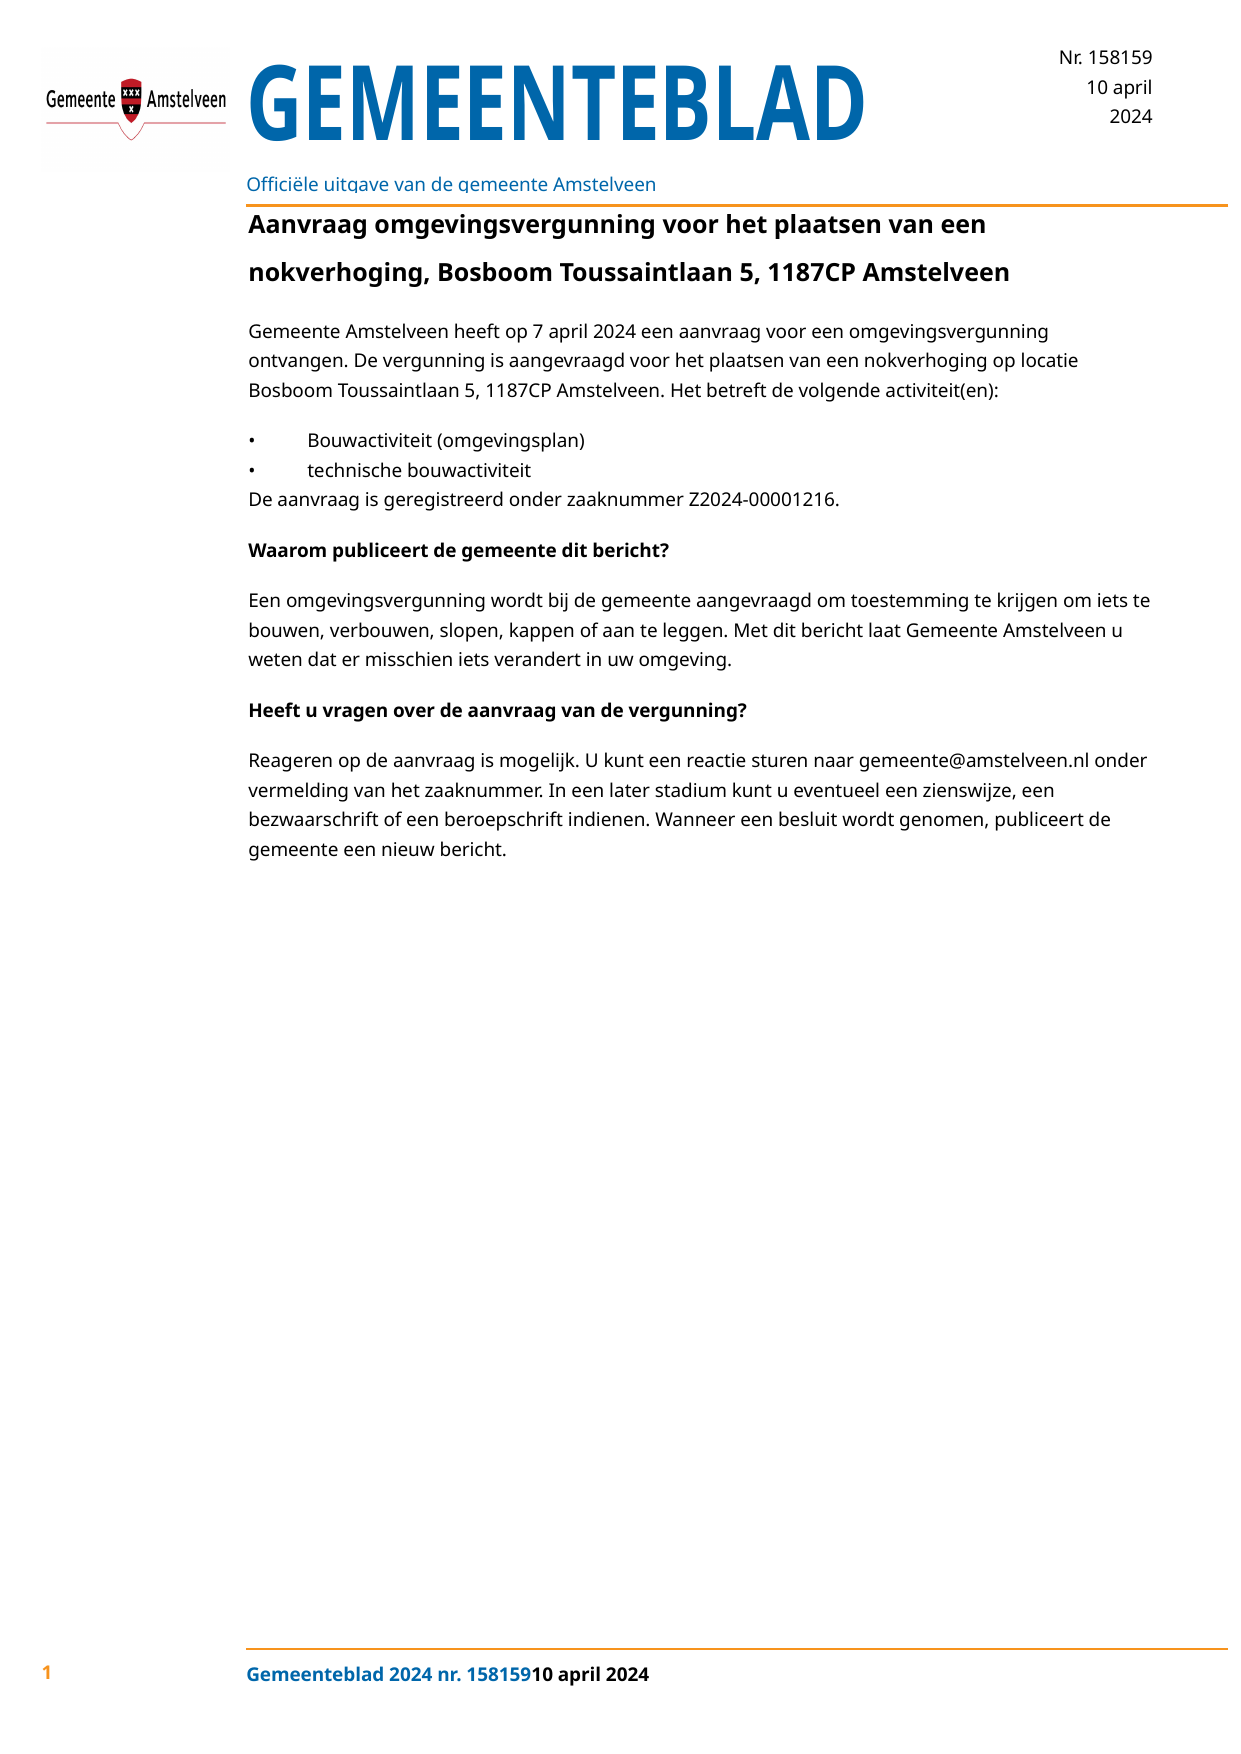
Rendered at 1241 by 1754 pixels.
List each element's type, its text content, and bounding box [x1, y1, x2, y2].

text Een omgevingsvergunning wordt bij de gemeente aangevraagd om toestemming te krijgen om iets te bouwen, verbouwen, slopen, kappen of aan te leggen. Met dit bericht laat Gemeente Amstelveen u weten dat er misschien iets verandert in uw omgeving. [248, 587, 1152, 672]
picture [41, 47, 231, 172]
text De aanvraag is geregistreerd onder zaaknummer Z2024-00001216. [248, 487, 1152, 512]
text Waarom publiceert de gemeente dit bericht? [248, 537, 1152, 563]
list Bouwactiviteit (omgevingsplan) [248, 427, 1152, 453]
text Aanvraag omgevingsvergunning voor het plaatsen van een nokverhoging, Bosboom Toussaintlaan 5, 1187CP Amstelveen [248, 207, 1152, 288]
list technische bouwactiviteit [248, 457, 1152, 483]
text Heeft u vragen over de aanvraag van de vergunning? [248, 697, 1152, 723]
text Reageren op de aanvraag is mogelijk. U kunt een reactie sturen naar gemeente@amstelveen.nl onder vermelding van het zaaknummer. In een later stadium kunt u eventueel een zienswijze, een bezwaarschrift of een beroepschrift indienen. Wanneer een besluit wordt genomen, publiceert de gemeente een nieuw bericht. [248, 747, 1152, 862]
text Gemeente Amstelveen heeft op 7 april 2024 een aanvraag voor een omgevingsvergunning ontvangen. De vergunning is aangevraagd voor het plaatsen van een nokverhoging op locatie Bosboom Toussaintlaan 5, 1187CP Amstelveen. Het betreft de volgende activiteit(en): [248, 318, 1152, 403]
